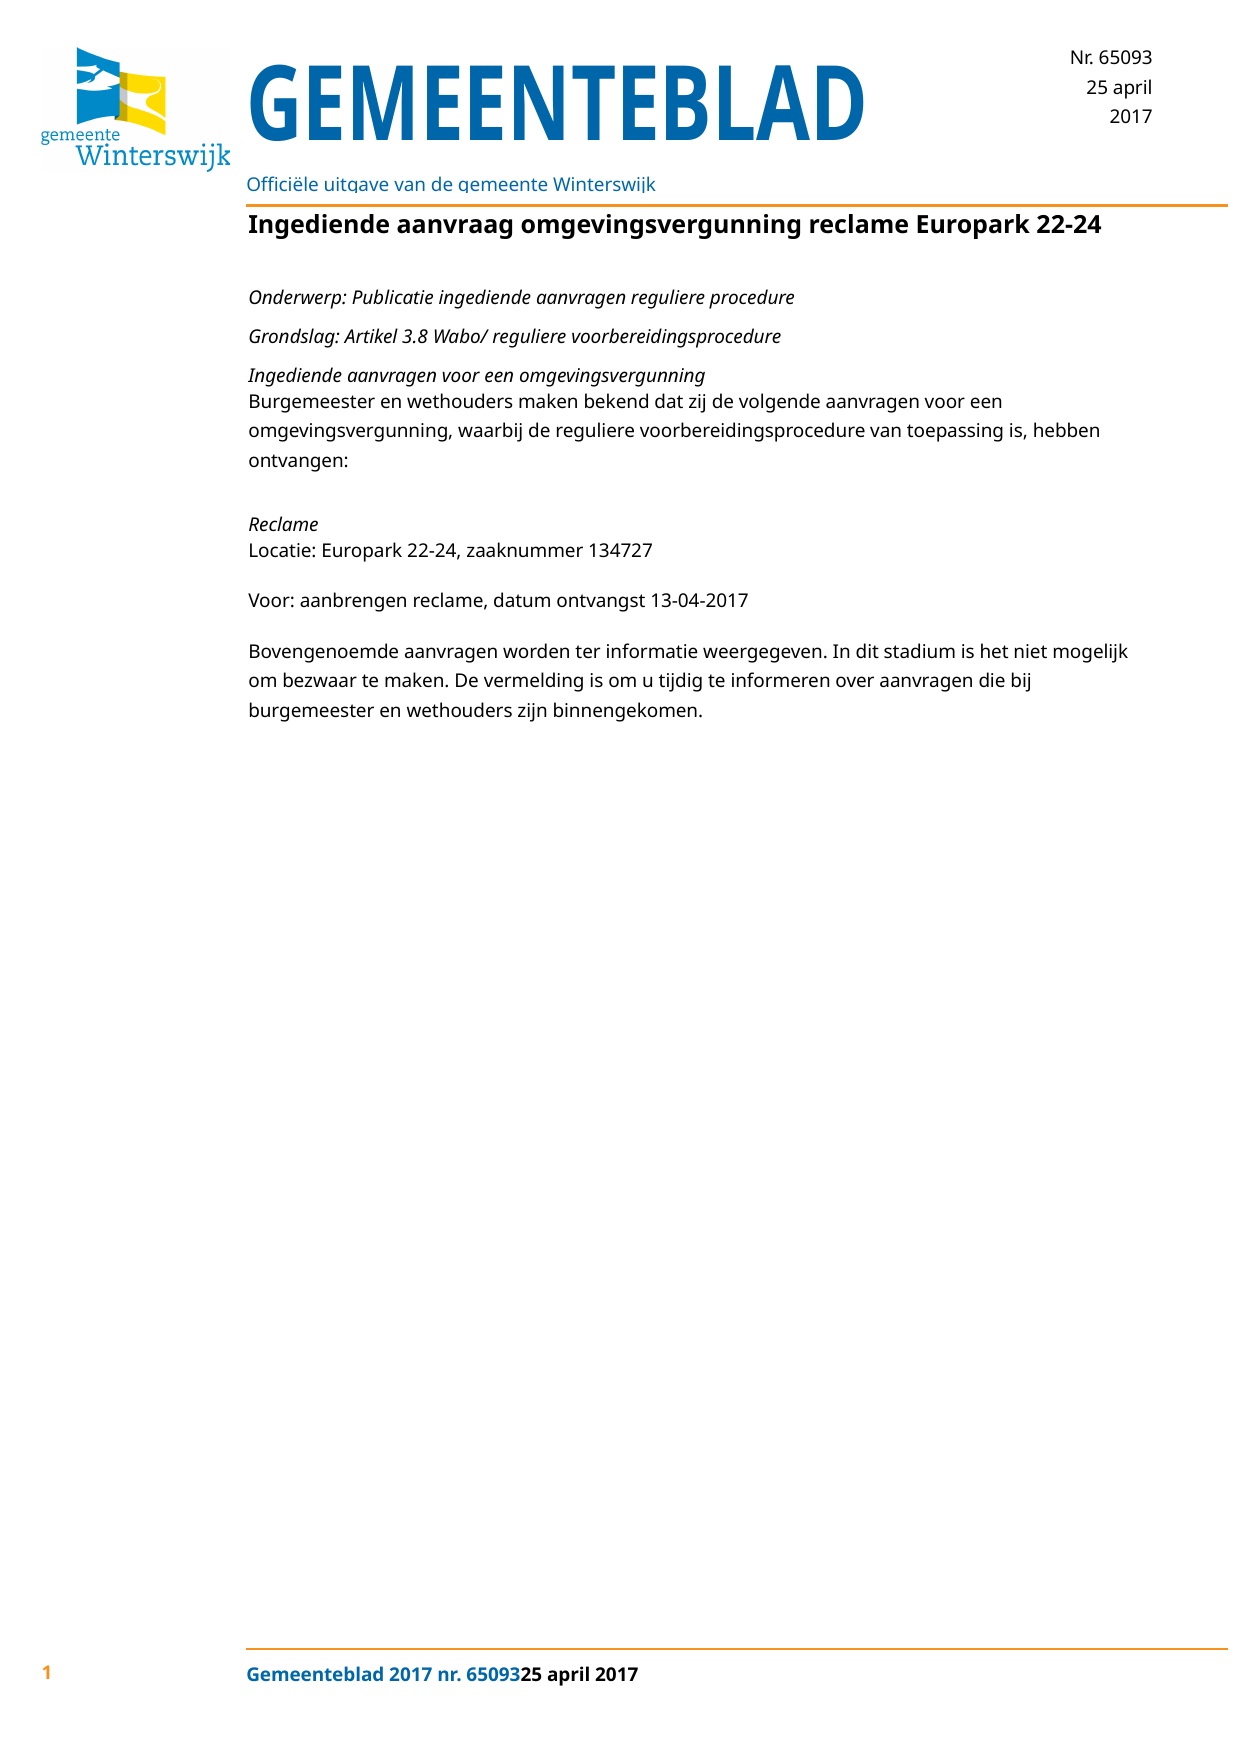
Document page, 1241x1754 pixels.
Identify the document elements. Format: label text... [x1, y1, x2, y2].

text Voor: aanbrengen reclame, datum ontvangst 13-04-2017 [248, 587, 1152, 613]
text Reclame [248, 511, 1152, 537]
text Grondslag: Artikel 3.8 Wabo/ reguliere voorbereidingsprocedure [248, 323, 1152, 349]
text Locatie: Europark 22-24, zaaknummer 134727 [248, 537, 1152, 563]
text Ingediende aanvragen voor een omgevingsvergunning [248, 362, 1152, 388]
text Burgemeester en wethouders maken bekend dat zij de volgende aanvragen voor een omgevingsvergunning, waarbij de reguliere voorbereidingsprocedure van toepassing is, hebben ontvangen: [248, 388, 1152, 473]
picture [225, 153, 231, 162]
picture [41, 47, 231, 172]
text Onderwerp: Publicatie ingediende aanvragen reguliere procedure [248, 284, 1152, 309]
text Bovengenoemde aanvragen worden ter informatie weergegeven. In dit stadium is het niet mogelijk om bezwaar te maken. De vermelding is om u tijdig te informeren over aanvragen die bij burgemeester en wethouders zijn binnengekomen. [248, 638, 1152, 723]
text Ingediende aanvraag omgevingsvergunning reclame Europark 22-24 [248, 207, 1152, 241]
